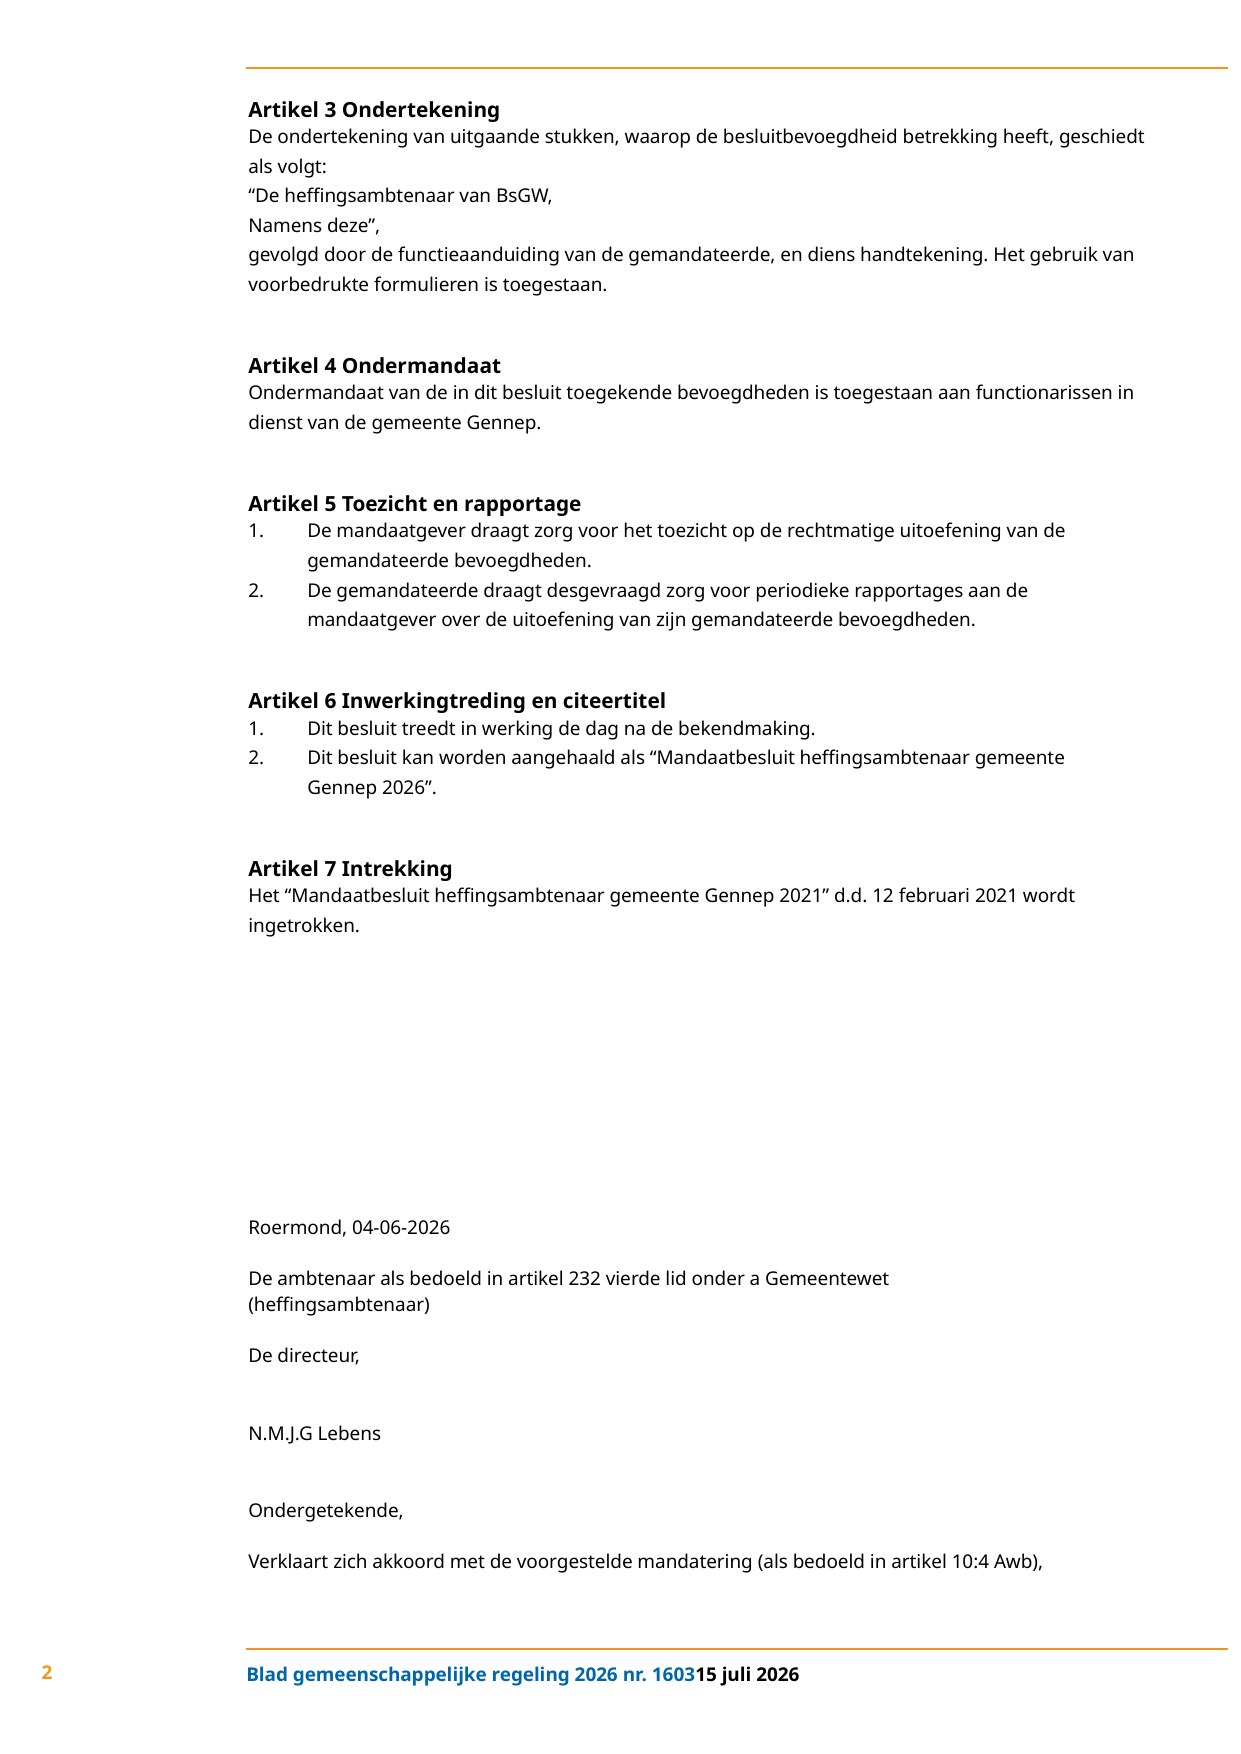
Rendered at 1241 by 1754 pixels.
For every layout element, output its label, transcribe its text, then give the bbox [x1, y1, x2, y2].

list Dit besluit kan worden aangehaald als “Mandaatbesluit heffingsambtenaar gemeente [248, 744, 1152, 770]
list De mandaatgever draagt zorg voor het toezicht op de rechtmatige uitoefening van de gemandateerde bevoegdheden. [248, 518, 1152, 573]
text Ondergetekende, [248, 1497, 1152, 1523]
text De directeur, [248, 1343, 1152, 1368]
text Roermond, 04-06-2026 [248, 1214, 1152, 1240]
text Artikel 5 Toezicht en rapportage [248, 489, 1152, 518]
text Verklaart zich akkoord met de voorgestelde mandatering (als bedoeld in artikel 10:4 Awb), [248, 1548, 1152, 1574]
text De ambtenaar als bedoeld in artikel 232 vierde lid onder a Gemeentewet [248, 1265, 1152, 1291]
text N.M.J.G Lebens [248, 1420, 1152, 1446]
text Ondermandaat van de in dit besluit toegekende bevoegdheden is toegestaan aan functionarissen in dienst van de gemeente Gennep. [248, 379, 1152, 435]
list Dit besluit treedt in werking de dag na de bekendmaking. [248, 715, 1152, 741]
text “De heffingsambtenaar van BsGW, [248, 182, 1152, 208]
text (heffingsambtenaar) [248, 1291, 1152, 1317]
list De gemandateerde draagt desgevraagd zorg voor periodieke rapportages aan de mandaatgever over de uitoefening van zijn gemandateerde bevoegdheden. [248, 577, 1152, 632]
text Artikel 7 Intrekking [248, 854, 1152, 882]
text gevolgd door de functieaanduiding van de gemandateerde, en diens handtekening. Het gebruik van voorbedrukte formulieren is toegestaan. [248, 242, 1152, 297]
text Artikel 6 Inwerkingtreding en citeertitel [248, 686, 1152, 715]
text De ondertekening van uitgaande stukken, waarop de besluitbevoegdheid betrekking heeft, geschiedt als volgt: [248, 123, 1152, 178]
text Artikel 4 Ondermandaat [248, 351, 1152, 379]
text Het “Mandaatbesluit heffingsambtenaar gemeente Gennep 2021” d.d. 12 februari 2021 wordt ingetrokken. [248, 882, 1152, 938]
text Namens deze”, [248, 212, 1152, 238]
list Gennep 2026”. [248, 774, 1152, 800]
picture [41, 47, 231, 172]
text Artikel 3 Ondertekening [248, 95, 1152, 123]
